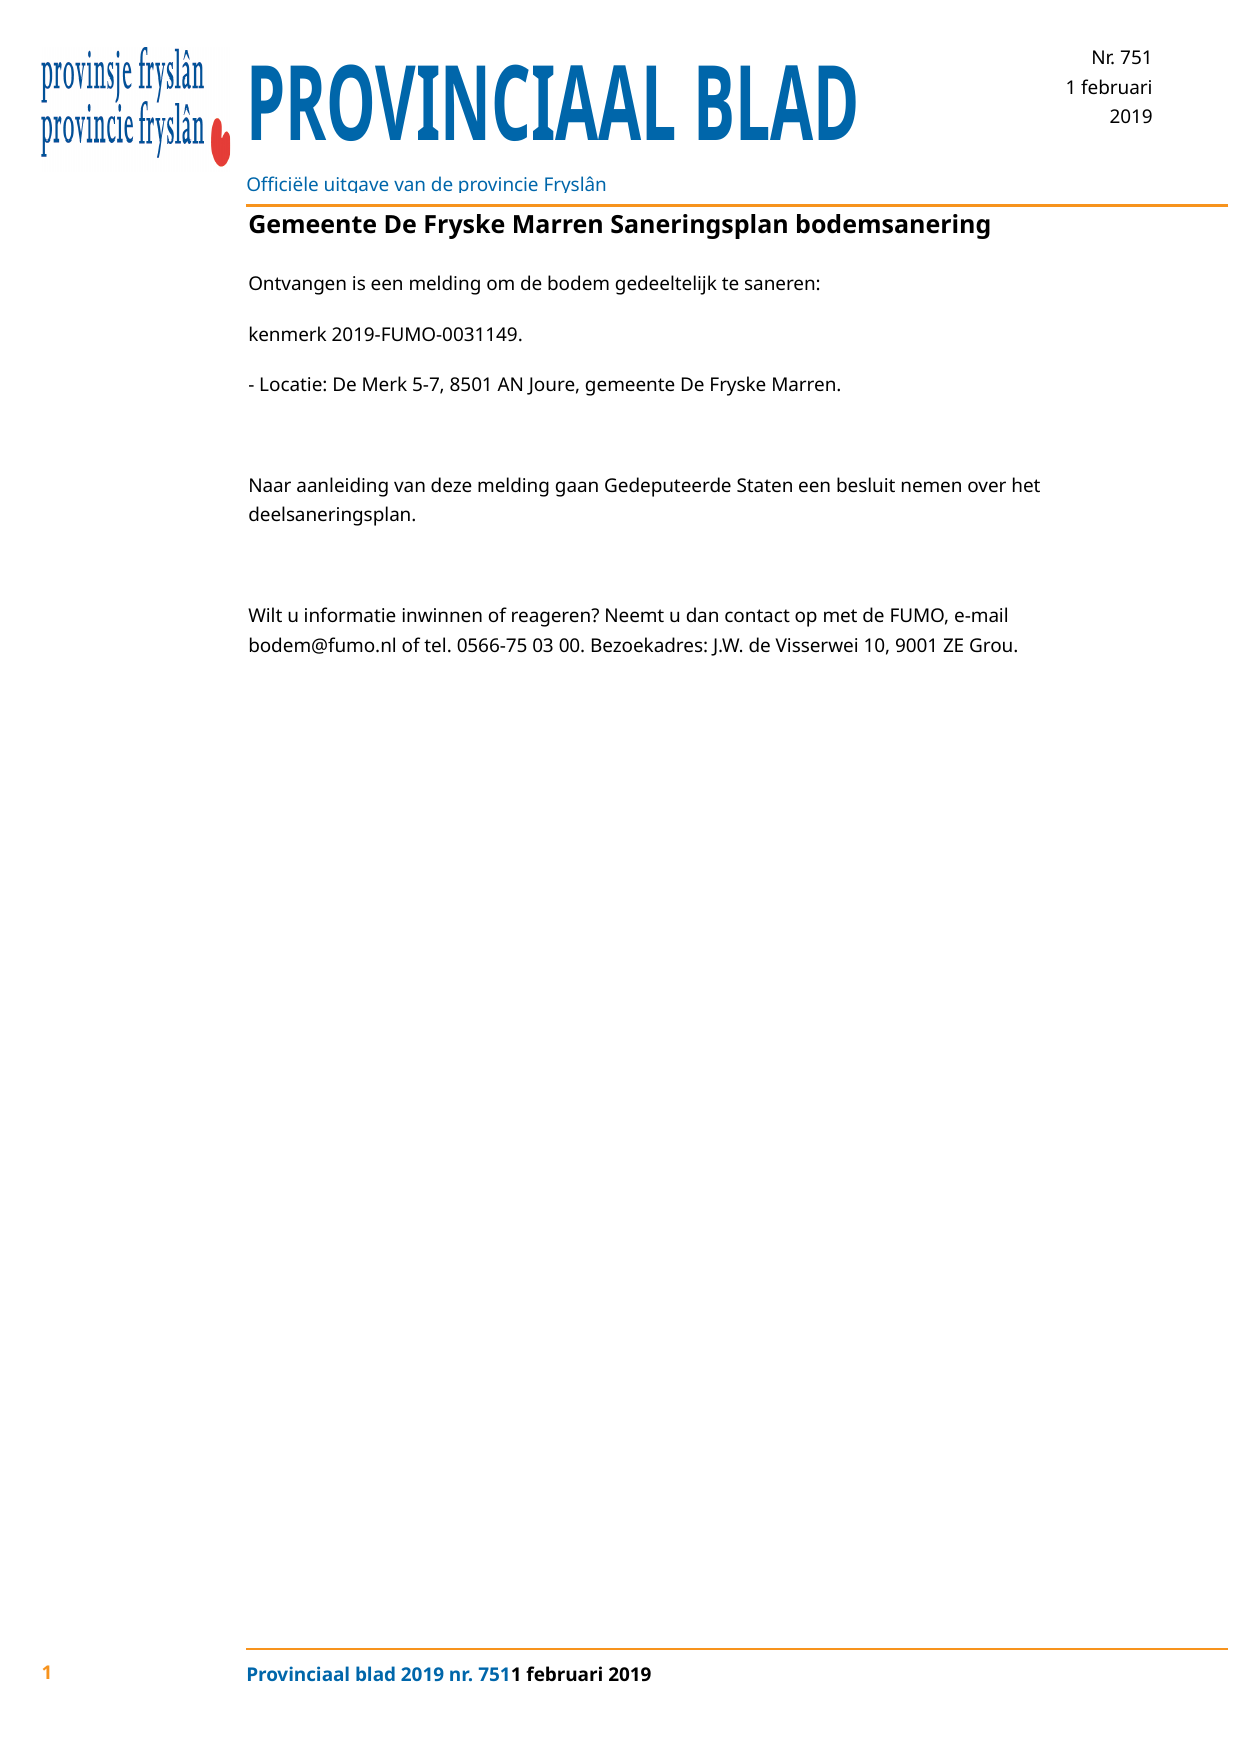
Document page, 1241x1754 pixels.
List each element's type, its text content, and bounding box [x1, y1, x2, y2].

text Wilt u informatie inwinnen of reageren? Neemt u dan contact op met de FUMO, e-mail bodem@fumo.nl of tel. 0566-75 03 00. Bezoekadres: J.W. de Visserwei 10, 9001 ZE Grou. [248, 602, 1152, 658]
text Gemeente De Fryske Marren Saneringsplan bodemsanering [248, 207, 1152, 241]
text kenmerk 2019-FUMO-0031149. [248, 321, 1152, 346]
text Ontvangen is een melding om de bodem gedeeltelijk te saneren: [248, 270, 1152, 296]
text - Locatie: De Merk 5-7, 8501 AN Joure, gemeente De Fryske Marren. [248, 371, 1152, 397]
picture [41, 47, 231, 172]
text Naar aanleiding van deze melding gaan Gedeputeerde Staten een besluit nemen over het deelsaneringsplan. [248, 472, 1152, 527]
